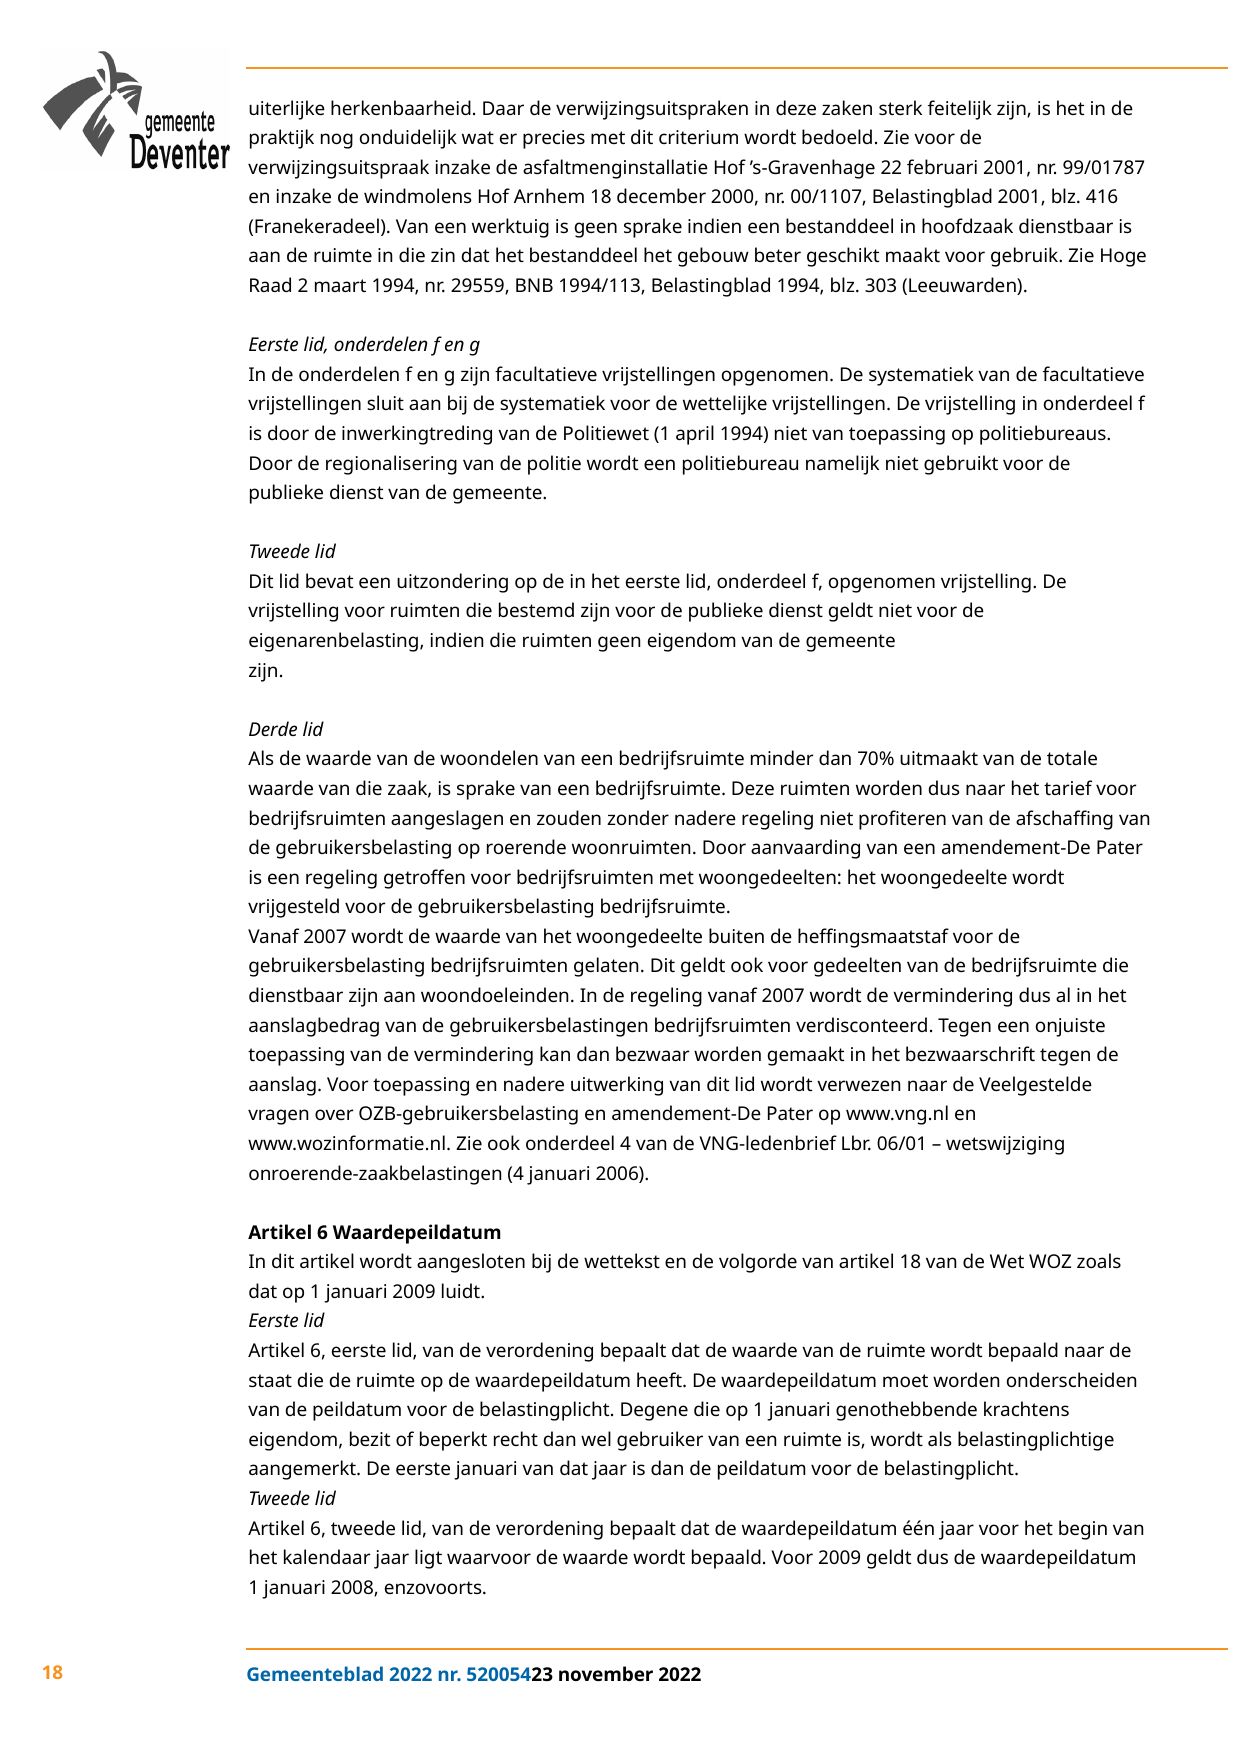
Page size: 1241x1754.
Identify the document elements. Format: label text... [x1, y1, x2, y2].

text Derde lid [248, 716, 1152, 742]
text In de onderdelen f en g zijn facultatieve vrijstellingen opgenomen. De systematiek van de facultatieve vrijstellingen sluit aan bij de systematiek voor de wettelijke vrijstellingen. De vrijstelling in onderdeel f is door de inwerkingtreding van de Politiewet (1 april 1994) niet van toepassing op politiebureaus. Door de regionalisering van de politie wordt een politiebureau namelijk niet gebruikt voor de publieke dienst van de gemeente. [248, 361, 1152, 505]
text Tweede lid [248, 538, 1152, 564]
text Artikel 6, eerste lid, van de verordening bepaalt dat de waarde van de ruimte wordt bepaald naar de staat die de ruimte op de waardepeildatum heeft. De waardepeildatum moet worden onderscheiden van de peildatum voor de belastingplicht. Degene die op 1 januari genothebbende krachtens eigendom, bezit of beperkt recht dan wel gebruiker van een ruimte is, wordt als belastingplichtige aangemerkt. De eerste januari van dat jaar is dan de peildatum voor de belastingplicht. [248, 1337, 1152, 1481]
text Als de waarde van de woondelen van een bedrijfsruimte minder dan 70% uitmaakt van de totale waarde van die zaak, is sprake van een bedrijfsruimte. Deze ruimten worden dus naar het tarief voor bedrijfsruimten aangeslagen en zouden zonder nadere regeling niet profiteren van de afschaffing van de gebruikersbelasting op roerende woonruimten. Door aanvaarding van een amendement-De Pater is een regeling getroffen voor bedrijfsruimten met woongedeelten: het woongedeelte wordt vrijgesteld voor de gebruikersbelasting bedrijfsruimte. [248, 746, 1152, 919]
picture [41, 47, 231, 172]
text uiterlijke herkenbaarheid. Daar de verwijzingsuitspraken in deze zaken sterk feitelijk zijn, is het in de praktijk nog onduidelijk wat er precies met dit criterium wordt bedoeld. Zie voor de verwijzingsuitspraak inzake de asfaltmenginstallatie Hof ’s-Gravenhage 22 februari 2001, nr. 99/01787 en inzake de windmolens Hof Arnhem 18 december 2000, nr. 00/1107, Belastingblad 2001, blz. 416 (Franekeradeel). Van een werktuig is geen sprake indien een bestanddeel in hoofdzaak dienstbaar is aan de ruimte in die zin dat het bestanddeel het gebouw beter geschikt maakt voor gebruik. Zie Hoge Raad 2 maart 1994, nr. 29559, BNB 1994/113, Belastingblad 1994, blz. 303 (Leeuwarden). [248, 95, 1152, 298]
text Tweede lid [248, 1485, 1152, 1511]
text In dit artikel wordt aangesloten bij de wettekst en de volgorde van artikel 18 van de Wet WOZ zoals dat op 1 januari 2009 luidt. [248, 1248, 1152, 1304]
text Artikel 6, tweede lid, van de verordening bepaalt dat de waardepeildatum één jaar voor het begin van het kalendaar jaar ligt waarvoor de waarde wordt bepaald. Voor 2009 geldt dus de waardepeildatum 1 januari 2008, enzovoorts. [248, 1515, 1152, 1600]
text Eerste lid [248, 1308, 1152, 1333]
text Vanaf 2007 wordt de waarde van het woongedeelte buiten de heffingsmaatstaf voor de gebruikersbelasting bedrijfsruimten gelaten. Dit geldt ook voor gedeelten van de bedrijfsruimte die dienstbaar zijn aan woondoeleinden. In de regeling vanaf 2007 wordt de vermindering dus al in het aanslagbedrag van de gebruikersbelastingen bedrijfsruimten verdisconteerd. Tegen een onjuiste toepassing van de vermindering kan dan bezwaar worden gemaakt in het bezwaarschrift tegen de aanslag. Voor toepassing en nadere uitwerking van dit lid wordt verwezen naar de Veelgestelde vragen over OZB-gebruikersbelasting en amendement-De Pater op www.vng.nl en www.wozinformatie.nl. Zie ook onderdeel 4 van de VNG-ledenbrief Lbr. 06/01 – wetswijziging onroerende-zaakbelastingen (4 januari 2006). [248, 923, 1152, 1186]
text Artikel 6 Waardepeildatum [248, 1219, 1152, 1245]
text Eerste lid, onderdelen f en g [248, 331, 1152, 357]
text zijn. [248, 657, 1152, 683]
text Dit lid bevat een uitzondering op de in het eerste lid, onderdeel f, opgenomen vrijstelling. De vrijstelling voor ruimten die bestemd zijn voor de publieke dienst geldt niet voor de eigenarenbelasting, indien die ruimten geen eigendom van de gemeente [248, 568, 1152, 653]
